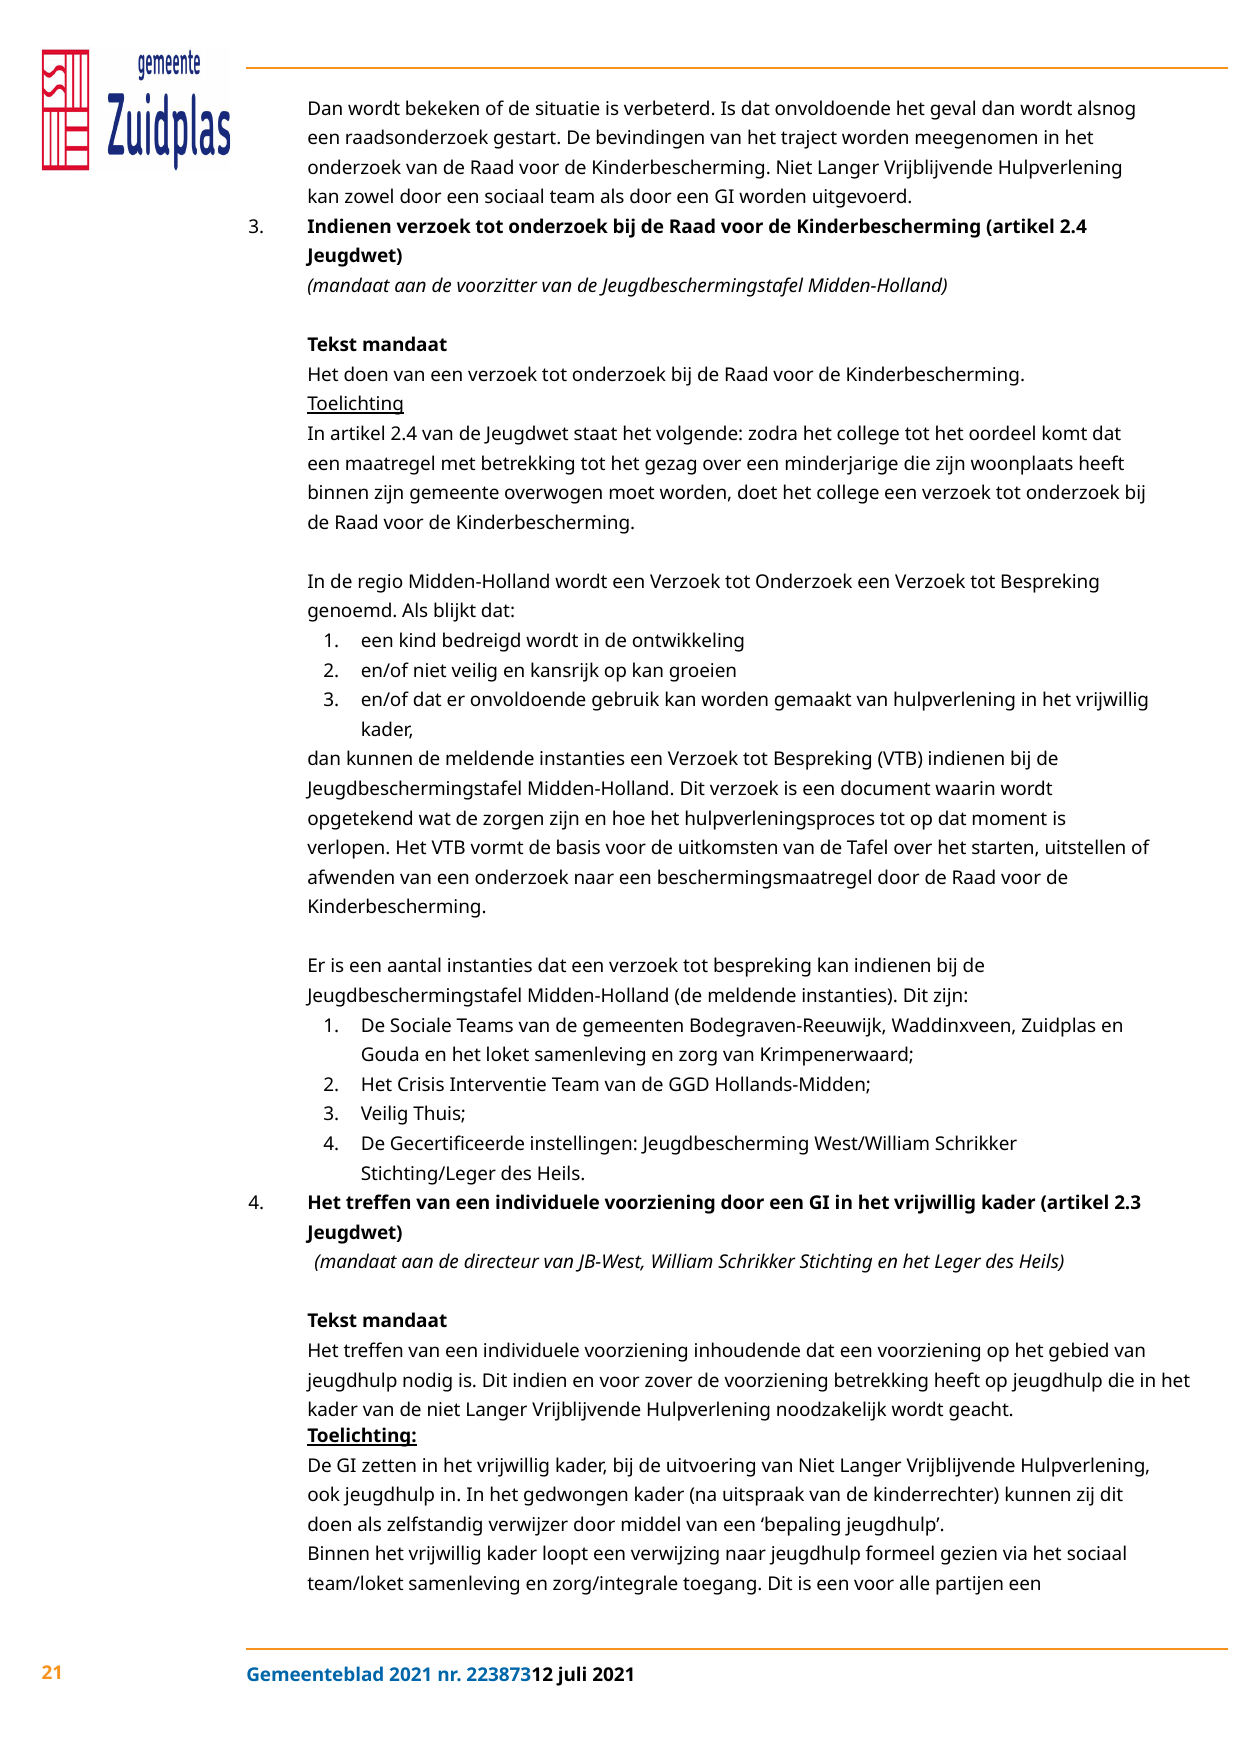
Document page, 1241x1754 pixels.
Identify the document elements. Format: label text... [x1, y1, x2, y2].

list In de regio Midden-Holland wordt een Verzoek tot Onderzoek een Verzoek tot Bespreking genoemd. Als blijkt dat: [248, 568, 1152, 623]
table_header Tekst mandaat Het treffen van een individuele voorziening inhoudende dat een voorziening op het gebied van jeugdhulp nodig is. Dit indien en voor zover de voorziening betrekking heeft op jeugdhulp die in het kader van de niet Langer Vrijblijvende Hulpverlening noodzakelijk wordt geacht. [307, 1308, 1211, 1422]
list Toelichting: [248, 1422, 1152, 1448]
list en/of dat er onvoldoende gebruik kan worden gemaakt van hulpverlening in het vrijwillig kader, [323, 686, 1152, 742]
list Indienen verzoek tot onderzoek bij de Raad voor de Kinderbescherming (artikel 2.4 Jeugdwet) [248, 213, 1152, 268]
list Het Crisis Interventie Team van de GGD Hollands-Midden; [323, 1071, 1152, 1097]
picture [41, 47, 231, 172]
list en/of niet veilig en kansrijk op kan groeien [323, 657, 1152, 682]
list (mandaat aan de directeur van JB-West, William Schrikker Stichting en het Leger des Heils) [248, 1248, 1152, 1274]
list De GI zetten in het vrijwillig kader, bij de uitvoering van Niet Langer Vrijblijvende Hulpverlening, ook jeugdhulp in. In het gedwongen kader (na uitspraak van de kinderrechter) kunnen zij dit doen als zelfstandig verwijzer door middel van een ‘bepaling jeugdhulp’. [248, 1452, 1152, 1537]
list Veilig Thuis; [323, 1101, 1152, 1126]
list een kind bedreigd wordt in de ontwikkeling [323, 627, 1152, 653]
list Dan wordt bekeken of de situatie is verbeterd. Is dat onvoldoende het geval dan wordt alsnog een raadsonderzoek gestart. De bevindingen van het traject worden meegenomen in het onderzoek van de Raad voor de Kinderbescherming. Niet Langer Vrijblijvende Hulpverlening kan zowel door een sociaal team als door een GI worden uitgevoerd. [248, 95, 1152, 209]
list Binnen het vrijwillig kader loopt een verwijzing naar jeugdhulp formeel gezien via het sociaal team/loket samenleving en zorg/integrale toegang. Dit is een voor alle partijen een [248, 1541, 1152, 1596]
list Het treffen van een individuele voorziening door een GI in het vrijwillig kader (artikel 2.3 Jeugdwet) [248, 1189, 1152, 1244]
list Toelichting [248, 391, 1152, 416]
list In artikel 2.4 van de Jeugdwet staat het volgende: zodra het college tot het oordeel komt dat een maatregel met betrekking tot het gezag over een minderjarige die zijn woonplaats heeft binnen zijn gemeente overwogen moet worden, doet het college een verzoek tot onderzoek bij de Raad voor de Kinderbescherming. [248, 420, 1152, 534]
list De Sociale Teams van de gemeenten Bodegraven-Reeuwijk, Waddinxveen, Zuidplas en Gouda en het loket samenleving en zorg van Krimpenerwaard; [323, 1012, 1152, 1067]
list dan kunnen de meldende instanties een Verzoek tot Bespreking (VTB) indienen bij de Jeugdbeschermingstafel Midden-Holland. Dit verzoek is een document waarin wordt opgetekend wat de zorgen zijn en hoe het hulpverleningsproces tot op dat moment is verlopen. Het VTB vormt de basis voor de uitkomsten van de Tafel over het starten, uitstellen of afwenden van een onderzoek naar een beschermingsmaatregel door de Raad voor de Kinderbescherming. [248, 746, 1152, 919]
list (mandaat aan de voorzitter van de Jeugdbeschermingstafel Midden-Holland) [248, 272, 1152, 298]
list De Gecertificeerde instellingen: Jeugdbescherming West/William Schrikker Stichting/Leger des Heils. [323, 1130, 1152, 1185]
table_header Tekst mandaat Het doen van een verzoek tot onderzoek bij de Raad voor de Kinderbescherming. [307, 332, 1211, 387]
list Er is een aantal instanties dat een verzoek tot bespreking kan indienen bij de Jeugdbeschermingstafel Midden-Holland (de meldende instanties). Dit zijn: [248, 953, 1152, 1008]
